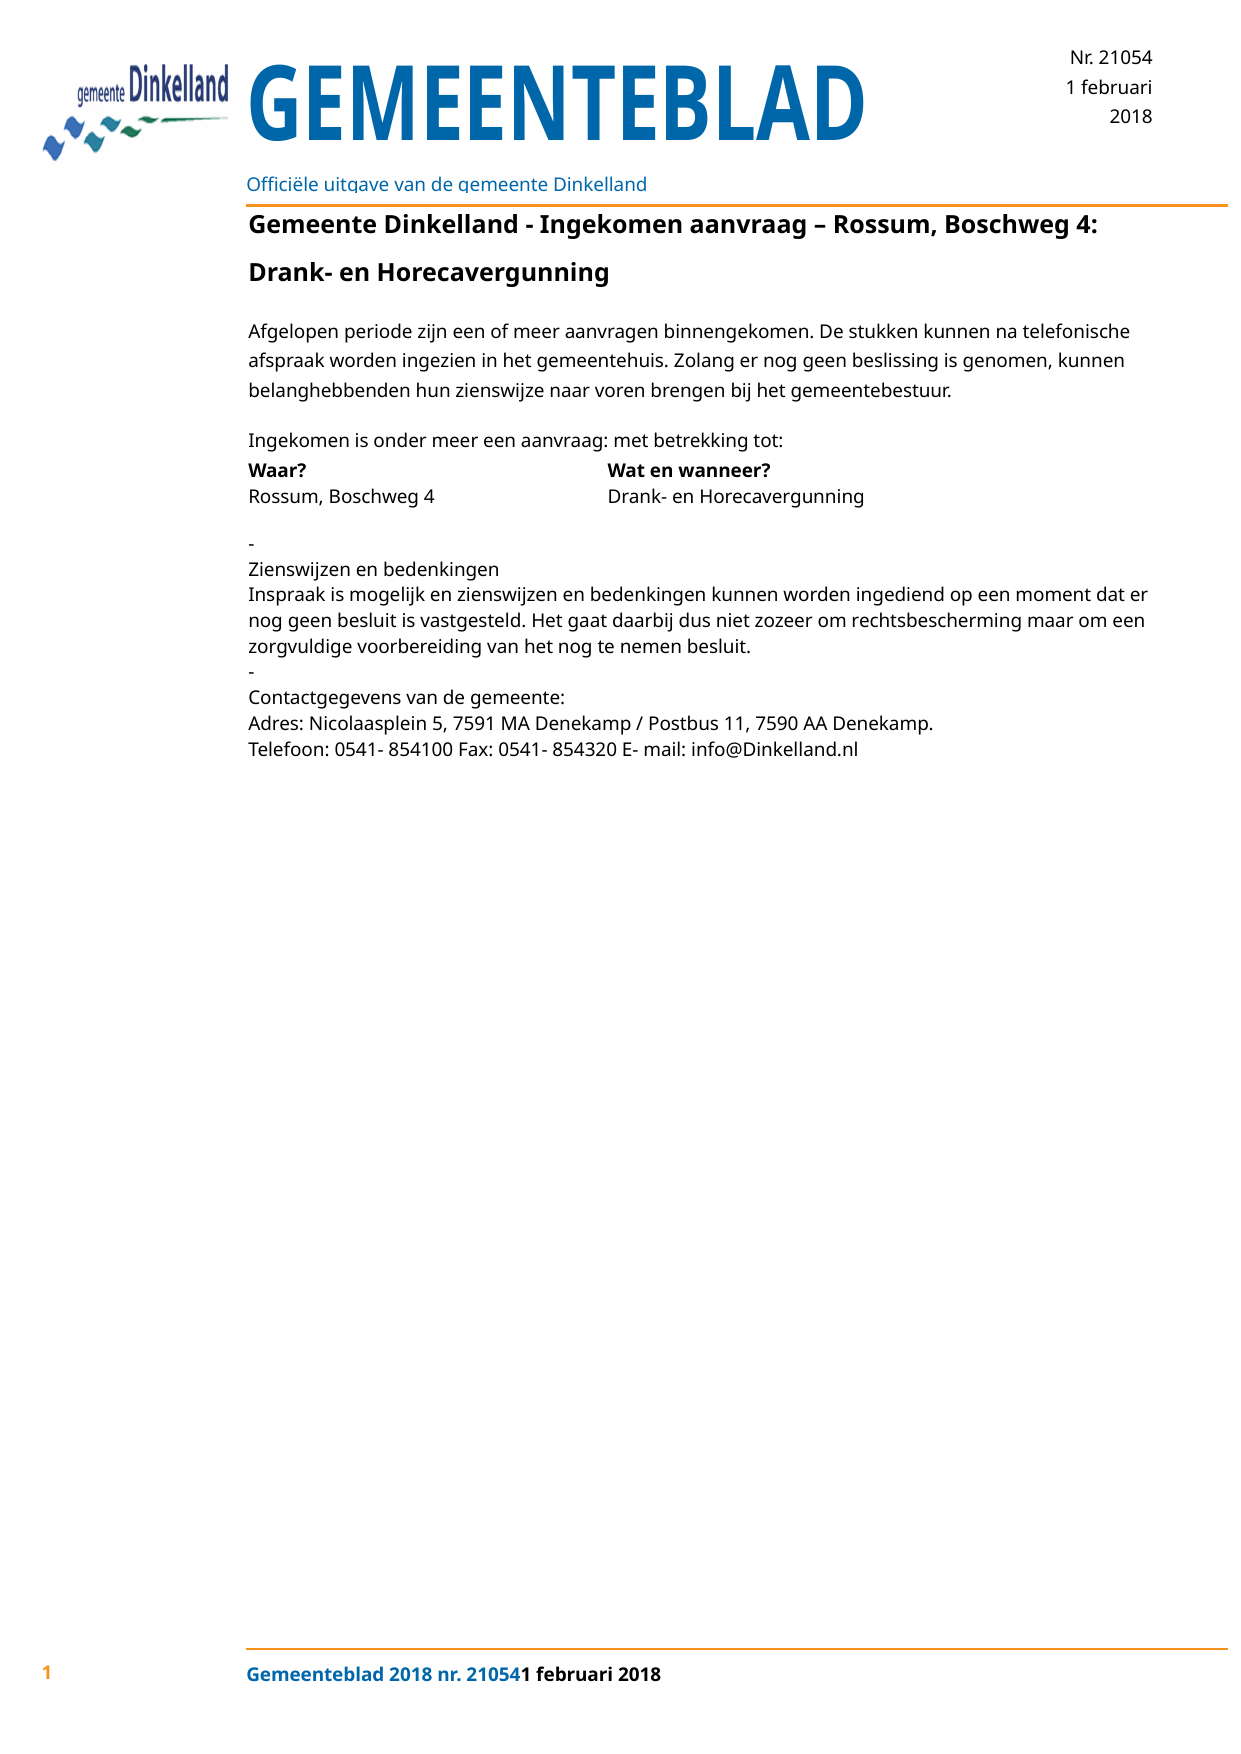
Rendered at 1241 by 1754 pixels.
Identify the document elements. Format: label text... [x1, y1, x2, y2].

text Telefoon: 0541- 854100 Fax: 0541- 854320 E- mail: info@Dinkelland.nl [248, 736, 1152, 762]
table_header Waar? [248, 457, 607, 483]
text - [248, 530, 1152, 556]
text Zienswijzen en bedenkingen [248, 556, 1152, 582]
table_cell Drank- en Horecavergunning [608, 483, 1152, 509]
text Afgelopen periode zijn een of meer aanvragen binnengekomen. De stukken kunnen na telefonische afspraak worden ingezien in het gemeentehuis. Zolang er nog geen beslissing is genomen, kunnen belanghebbenden hun zienswijze naar voren brengen bij het gemeentebestuur. [248, 318, 1152, 403]
table_cell Rossum, Boschweg 4 [248, 483, 607, 509]
table_header Wat en wanneer? [608, 457, 1152, 483]
text Ingekomen is onder meer een aanvraag: met betrekking tot: [248, 427, 1152, 453]
text Contactgegevens van de gemeente: [248, 684, 1152, 710]
picture [41, 47, 231, 172]
text Inspraak is mogelijk en zienswijzen en bedenkingen kunnen worden ingediend op een moment dat er nog geen besluit is vastgesteld. Het gaat daarbij dus niet zozeer om rechtsbescherming maar om een zorgvuldige voorbereiding van het nog te nemen besluit. [248, 582, 1152, 659]
text Gemeente Dinkelland - Ingekomen aanvraag – Rossum, Boschweg 4: Drank- en Horecavergunning [248, 207, 1152, 288]
text - [248, 659, 1152, 684]
text Adres: Nicolaasplein 5, 7591 MA Denekamp / Postbus 11, 7590 AA Denekamp. [248, 710, 1152, 736]
